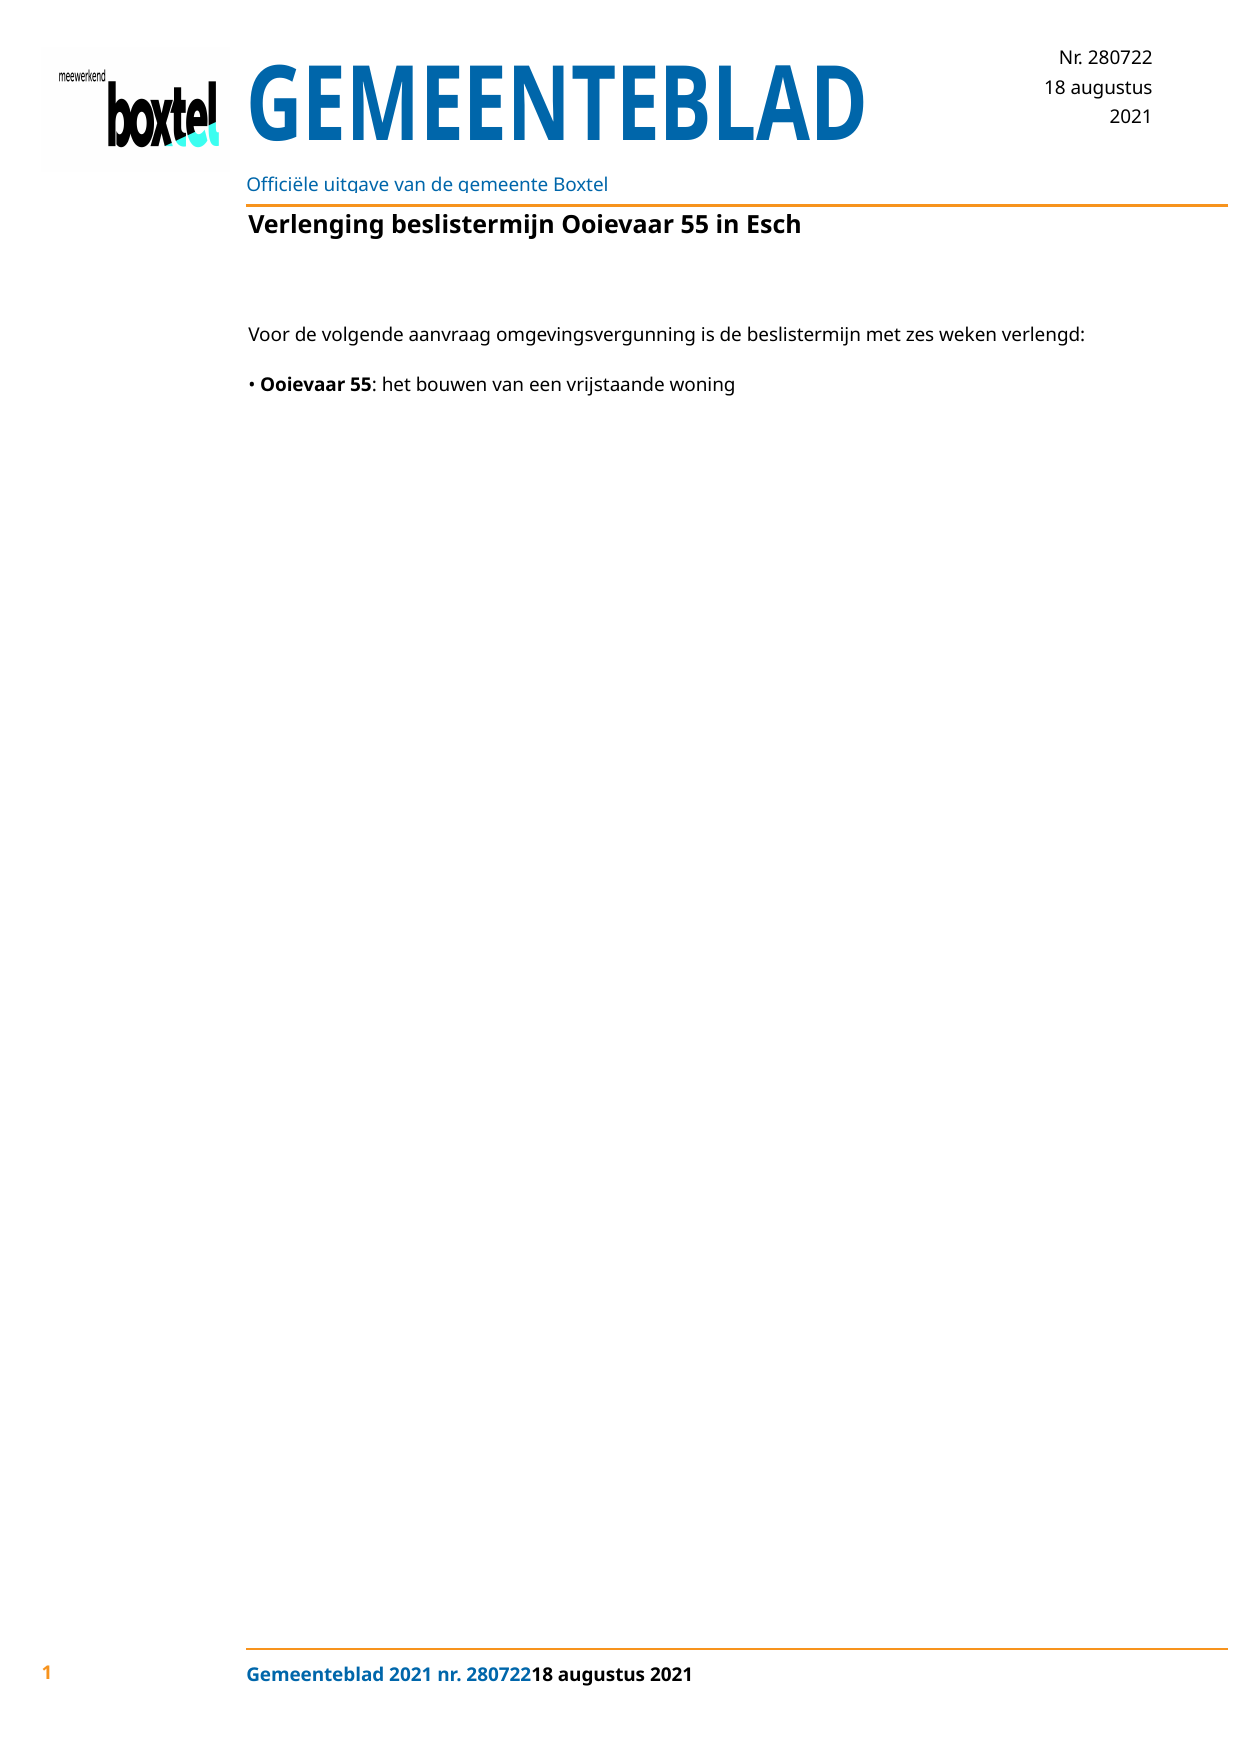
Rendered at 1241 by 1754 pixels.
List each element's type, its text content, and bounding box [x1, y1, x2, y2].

text Voor de volgende aanvraag omgevingsvergunning is de beslistermijn met zes weken verlengd: [248, 321, 1152, 346]
text • Ooievaar 55: het bouwen van een vrijstaande woning [248, 371, 1152, 397]
text Verlenging beslistermijn Ooievaar 55 in Esch [248, 207, 1152, 241]
picture [41, 47, 231, 172]
